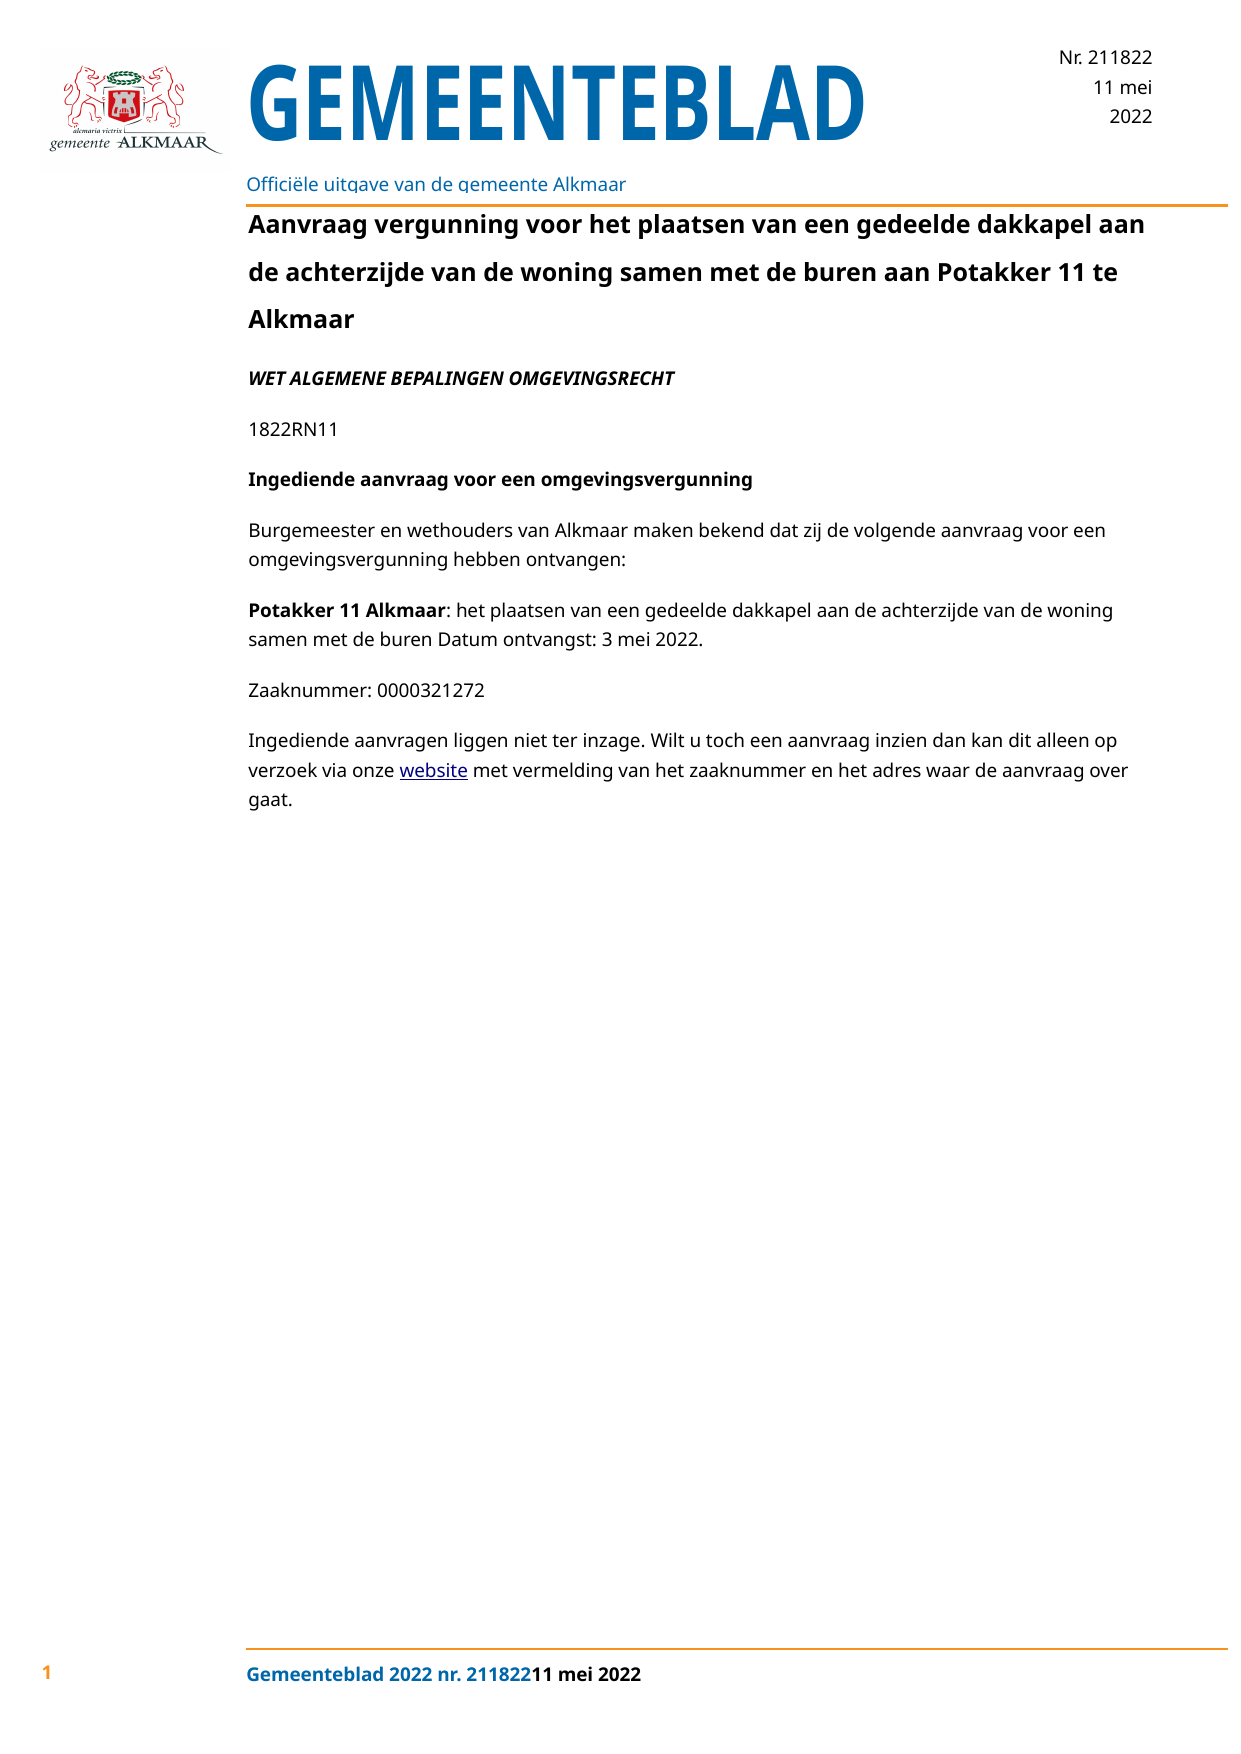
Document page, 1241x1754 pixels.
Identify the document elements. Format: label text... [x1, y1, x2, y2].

picture [41, 47, 231, 172]
text Burgemeester en wethouders van Alkmaar maken bekend dat zij de volgende aanvraag voor een omgevingsvergunning hebben ontvangen: [248, 517, 1152, 572]
text Potakker 11 Alkmaar: het plaatsen van een gedeelde dakkapel aan de achterzijde van de woning samen met de buren Datum ontvangst: 3 mei 2022. [248, 597, 1152, 652]
text Zaaknummer: 0000321272 [248, 677, 1152, 702]
text Ingediende aanvraag voor een omgevingsvergunning [248, 466, 1152, 492]
text WET ALGEMENE BEPALINGEN OMGEVINGSRECHT [248, 366, 1152, 391]
text Ingediende aanvragen liggen niet ter inzage. Wilt u toch een aanvraag inzien dan kan dit alleen op verzoek via onze website met vermelding van het zaaknummer en het adres waar de aanvraag over gaat. [248, 727, 1152, 812]
text 1822RN11 [248, 416, 1152, 442]
text Aanvraag vergunning voor het plaatsen van een gedeelde dakkapel aan de achterzijde van de woning samen met de buren aan Potakker 11 te Alkmaar [248, 207, 1152, 336]
